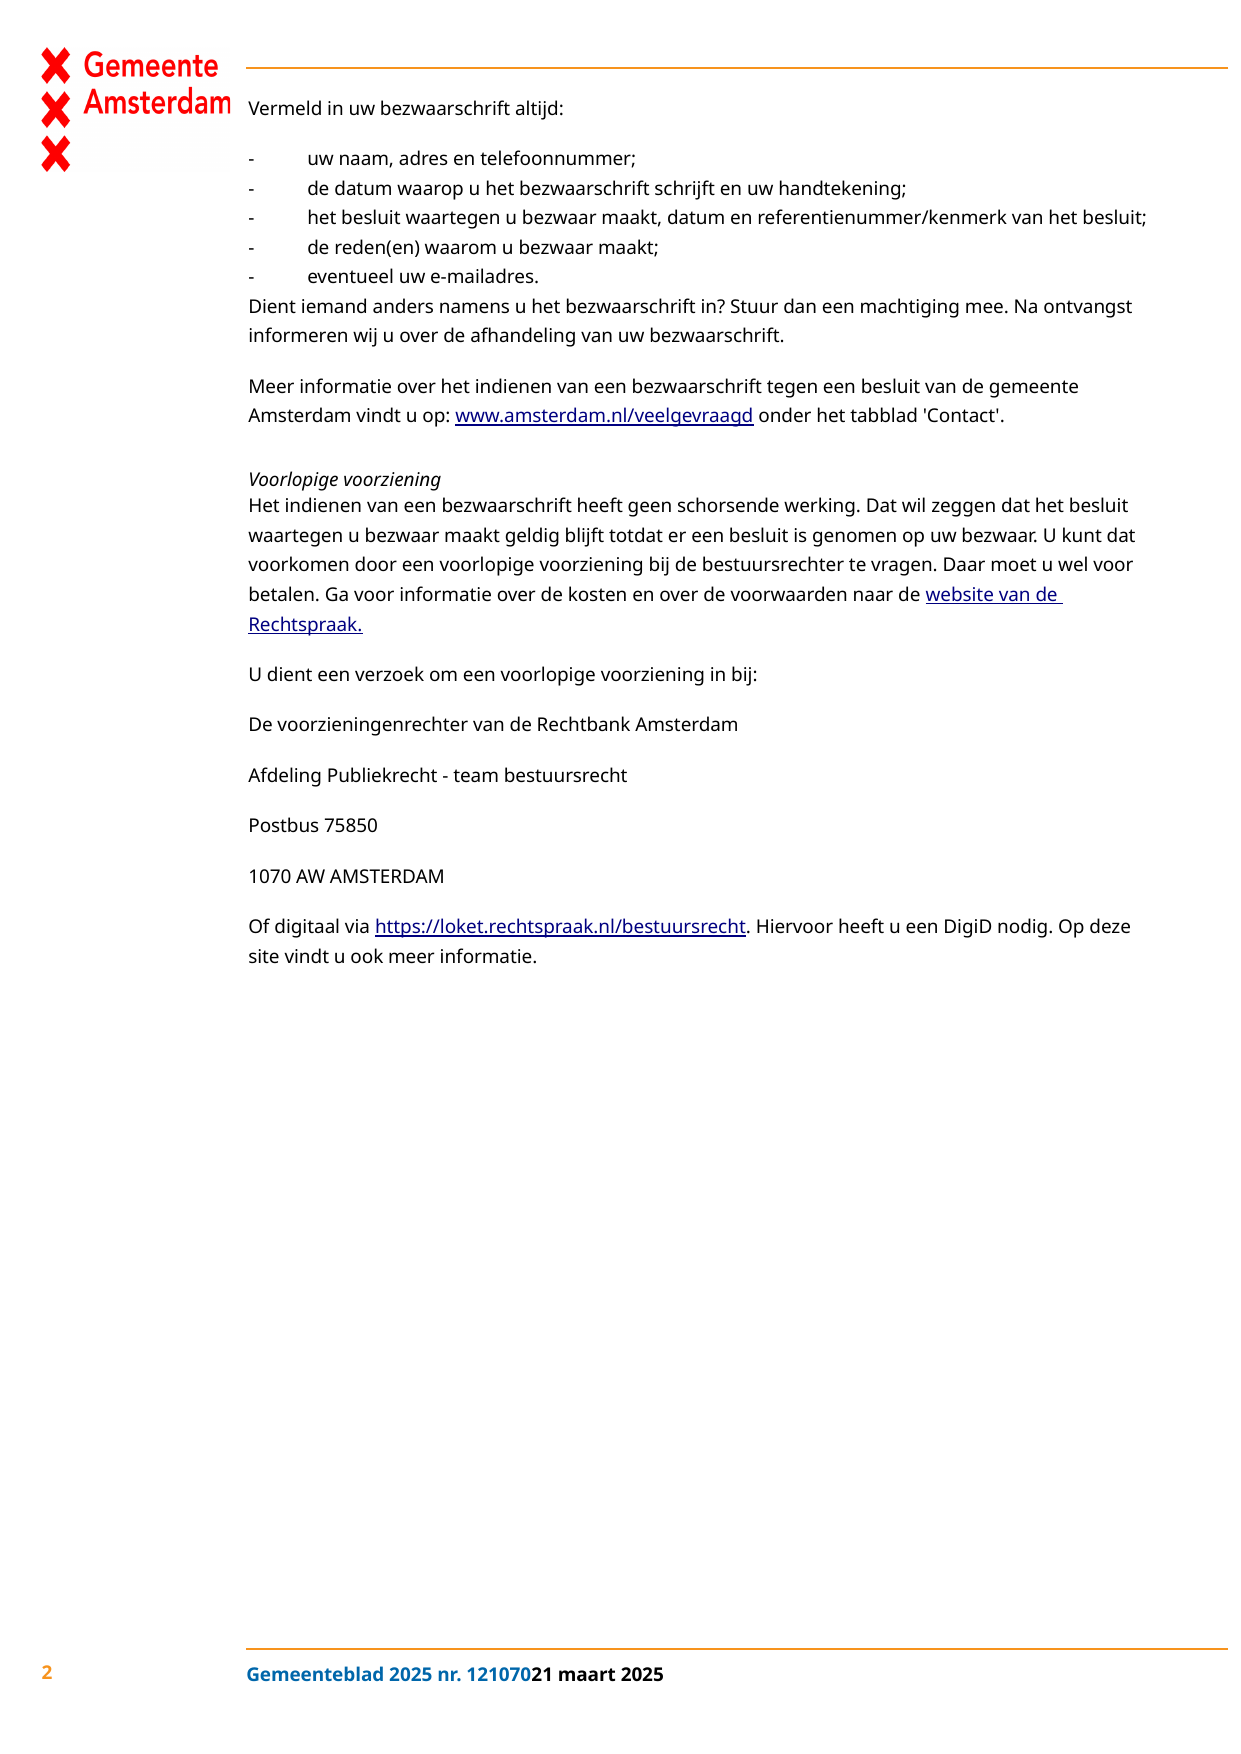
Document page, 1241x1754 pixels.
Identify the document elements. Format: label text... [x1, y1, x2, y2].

text Postbus 75850 [248, 812, 1152, 838]
text Dient iemand anders namens u het bezwaarschrift in? Stuur dan een machtiging mee. Na ontvangst informeren wij u over de afhandeling van uw bezwaarschrift. [248, 293, 1152, 348]
list de datum waarop u het bezwaarschrift schrijft en uw handtekening; [248, 175, 1152, 201]
text Voorlopige voorziening [248, 467, 1152, 492]
list uw naam, adres en telefoonnummer; [248, 145, 1152, 171]
picture [41, 47, 231, 172]
text 1070 AW AMSTERDAM [248, 863, 1152, 888]
text Vermeld in uw bezwaarschrift altijd: [248, 95, 1152, 121]
text Of digitaal via https://loket.rechtspraak.nl/bestuursrecht. Hiervoor heeft u een DigiD nodig. Op deze site vindt u ook meer informatie. [248, 913, 1152, 968]
text Meer informatie over het indienen van een bezwaarschrift tegen een besluit van de gemeente Amsterdam vindt u op: www.amsterdam.nl/veelgevraagd onder het tabblad 'Contact'. [248, 373, 1152, 428]
text U dient een verzoek om een voorlopige voorziening in bij: [248, 661, 1152, 687]
list de reden(en) waarom u bezwaar maakt; [248, 234, 1152, 260]
text Afdeling Publiekrecht - team bestuursrecht [248, 762, 1152, 788]
list eventueel uw e-mailadres. [248, 263, 1152, 289]
text Het indienen van een bezwaarschrift heeft geen schorsende werking. Dat wil zeggen dat het besluit waartegen u bezwaar maakt geldig blijft totdat er een besluit is genomen op uw bezwaar. U kunt dat voorkomen door een voorlopige voorziening bij de bestuursrechter te vragen. Daar moet u wel voor betalen. Ga voor informatie over de kosten en over de voorwaarden naar de website van de Rechtspraak. [248, 492, 1152, 636]
list het besluit waartegen u bezwaar maakt, datum en referentienummer/kenmerk van het besluit; [248, 204, 1152, 230]
text De voorzieningenrechter van de Rechtbank Amsterdam [248, 712, 1152, 737]
